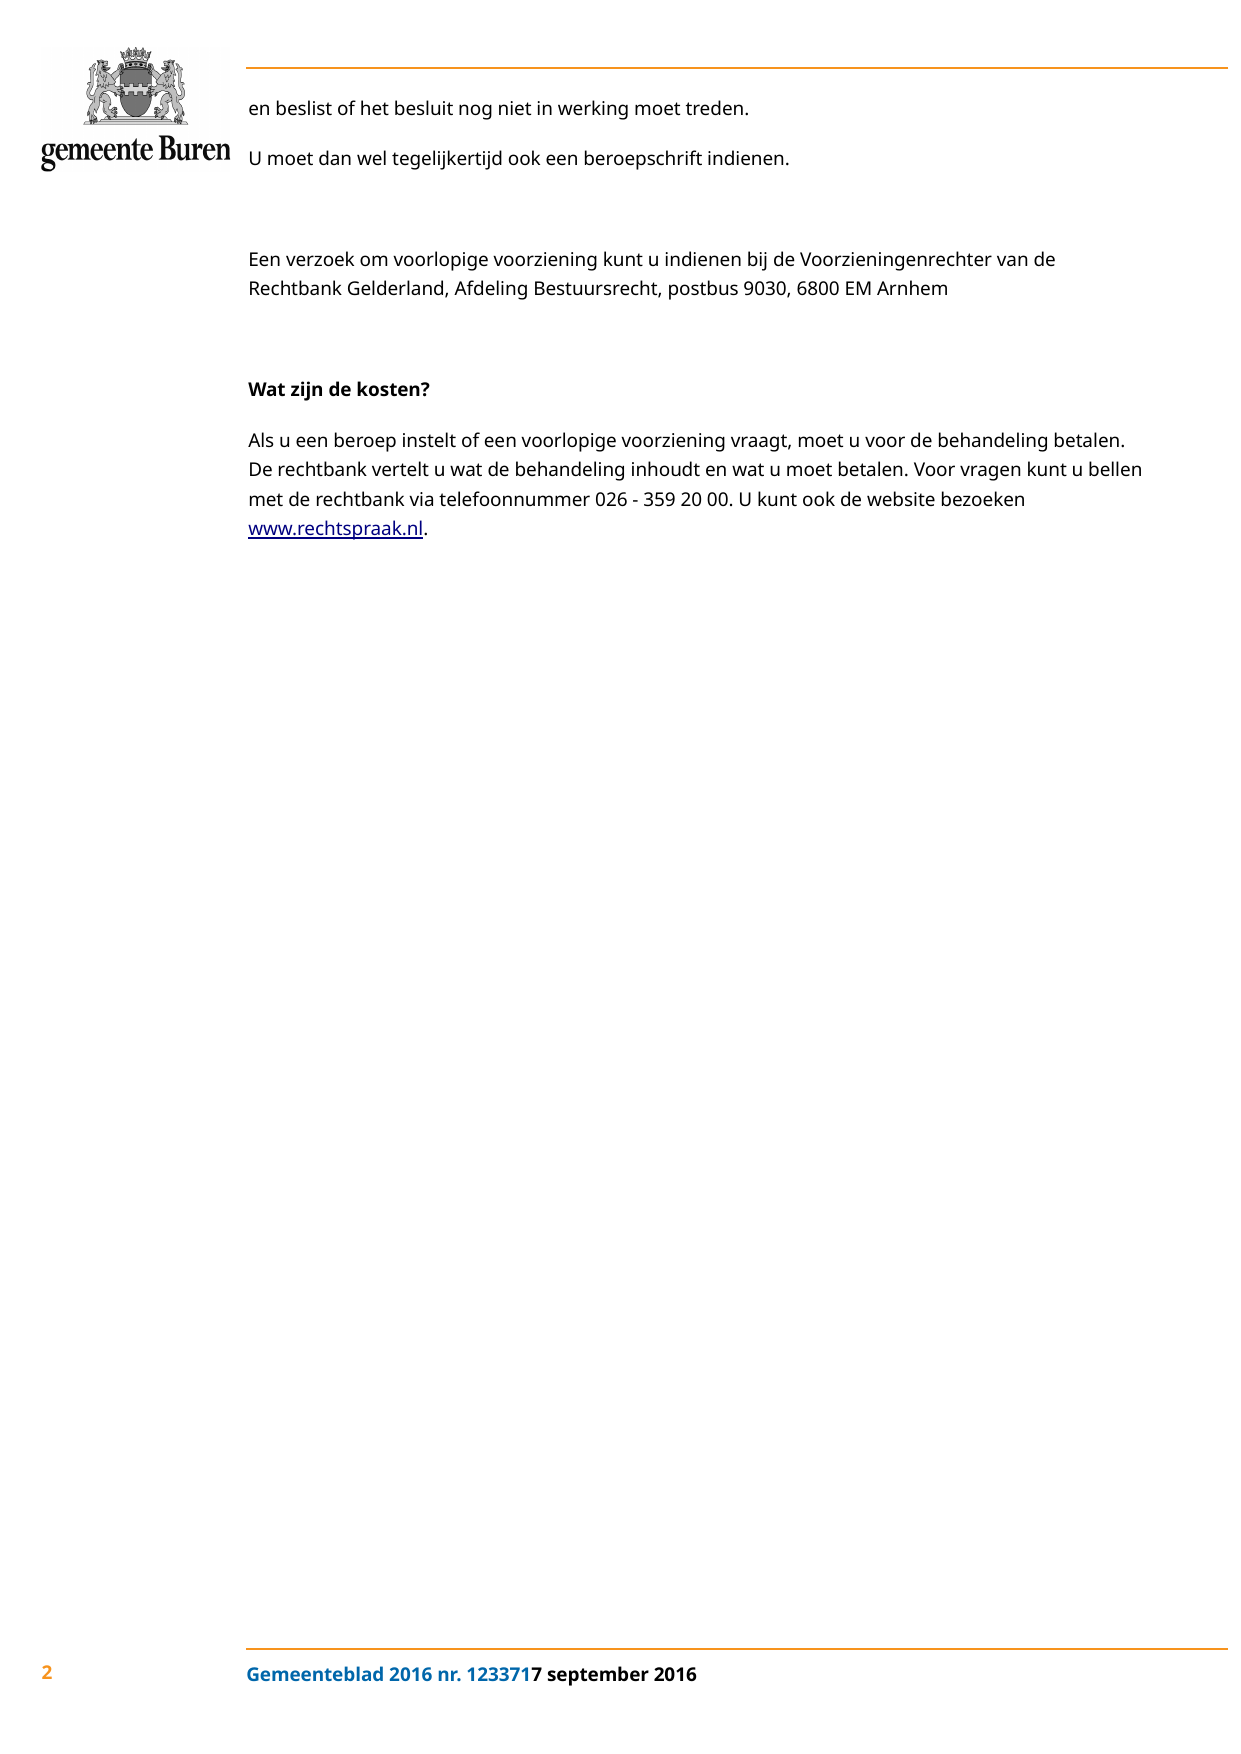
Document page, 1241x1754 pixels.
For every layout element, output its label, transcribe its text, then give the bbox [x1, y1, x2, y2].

picture [41, 47, 231, 172]
text en beslist of het besluit nog niet in werking moet treden. [248, 95, 1152, 121]
text U moet dan wel tegelijkertijd ook een beroepschrift indienen. [248, 145, 1152, 171]
text Als u een beroep instelt of een voorlopige voorziening vraagt, moet u voor de behandeling betalen. De rechtbank vertelt u wat de behandeling inhoudt en wat u moet betalen. Voor vragen kunt u bellen met de rechtbank via telefoonnummer 026 - 359 20 00. U kunt ook de website bezoeken www.rechtspraak.nl. [248, 427, 1152, 541]
text Wat zijn de kosten? [248, 376, 1152, 402]
text Een verzoek om voorlopige voorziening kunt u indienen bij de Voorzieningenrechter van de Rechtbank Gelderland, Afdeling Bestuursrecht, postbus 9030, 6800 EM Arnhem [248, 246, 1152, 301]
